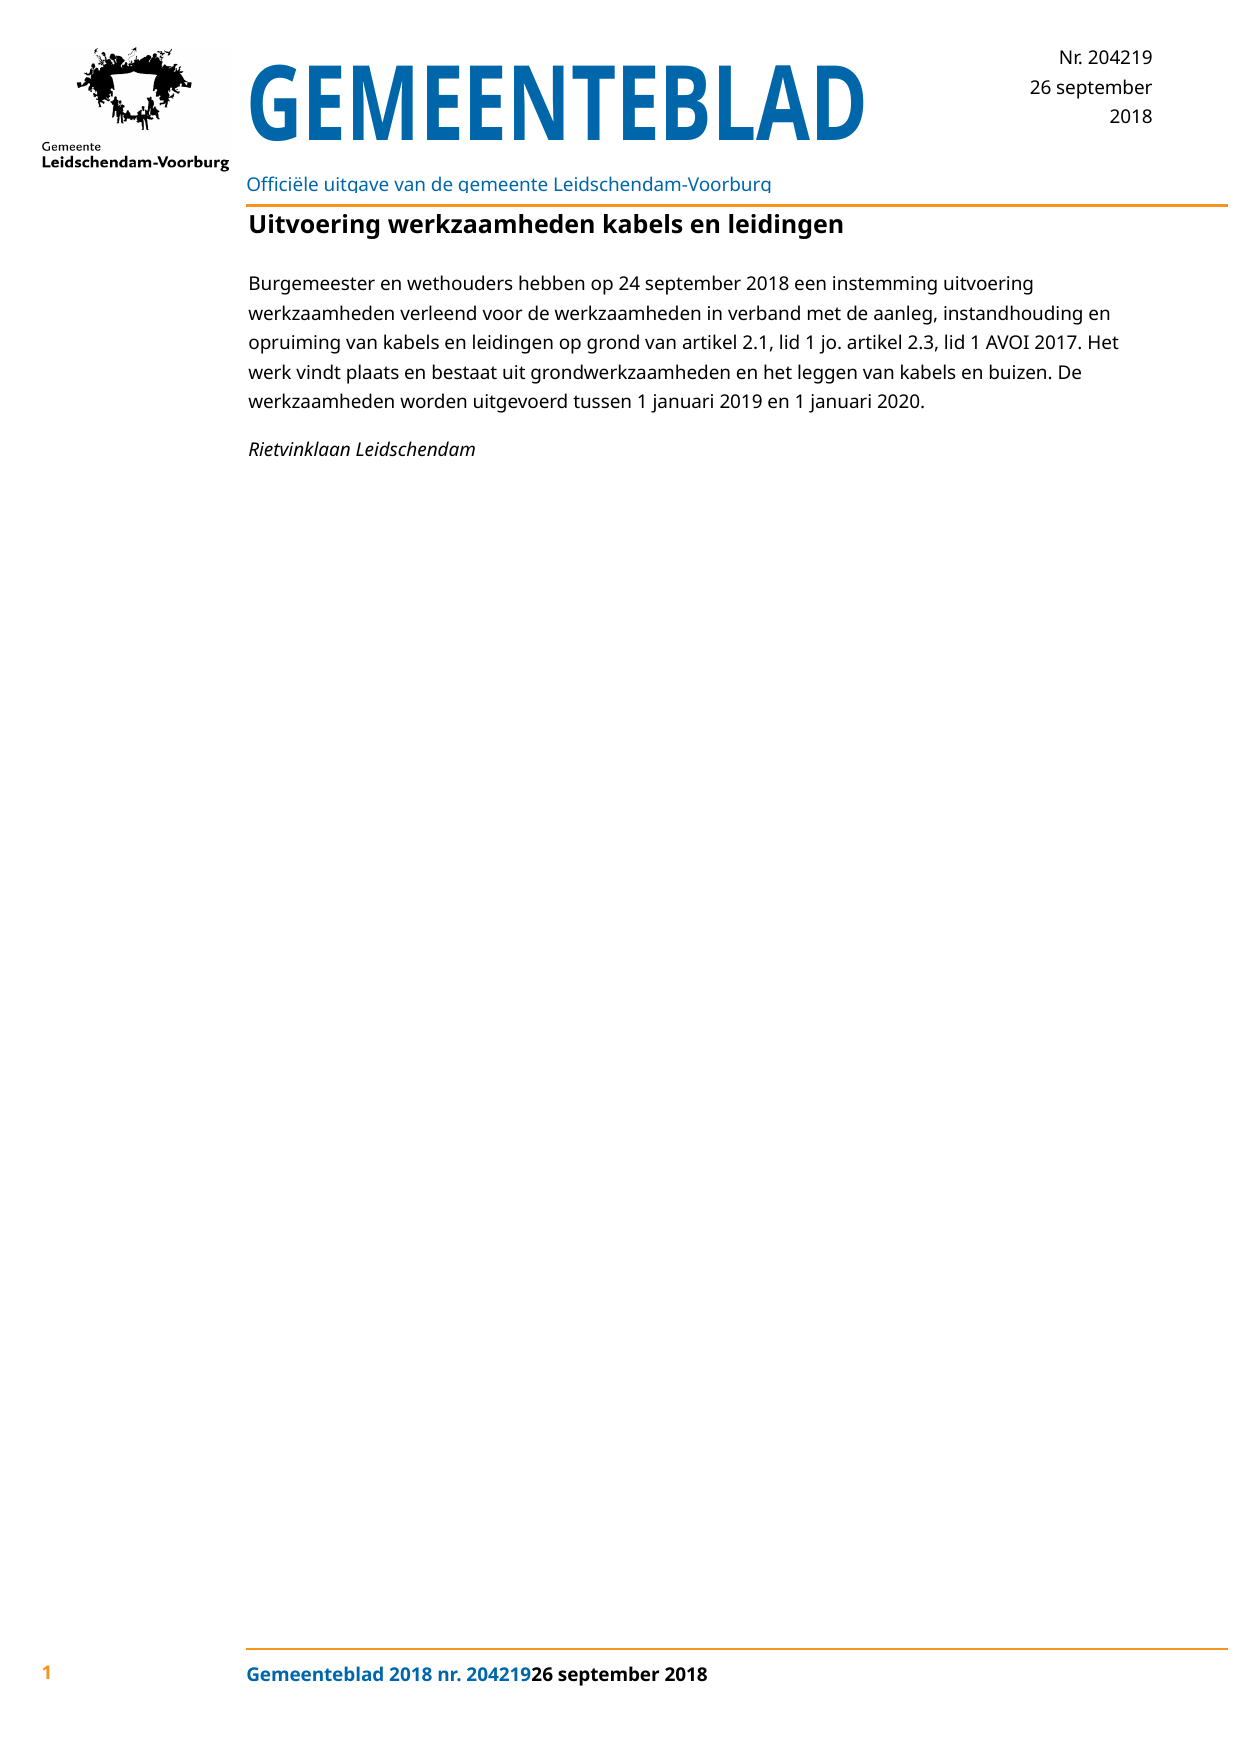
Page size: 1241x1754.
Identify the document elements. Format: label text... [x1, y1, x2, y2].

text Rietvinklaan Leidschendam [248, 436, 1152, 462]
text Uitvoering werkzaamheden kabels en leidingen [248, 207, 1152, 241]
picture [41, 47, 231, 172]
text Burgemeester en wethouders hebben op 24 september 2018 een instemming uitvoering werkzaamheden verleend voor de werkzaamheden in verband met de aanleg, instandhouding en opruiming van kabels en leidingen op grond van artikel 2.1, lid 1 jo. artikel 2.3, lid 1 AVOI 2017. Het werk vindt plaats en bestaat uit grondwerkzaamheden en het leggen van kabels en buizen. De werkzaamheden worden uitgevoerd tussen 1 januari 2019 en 1 januari 2020. [248, 270, 1152, 414]
